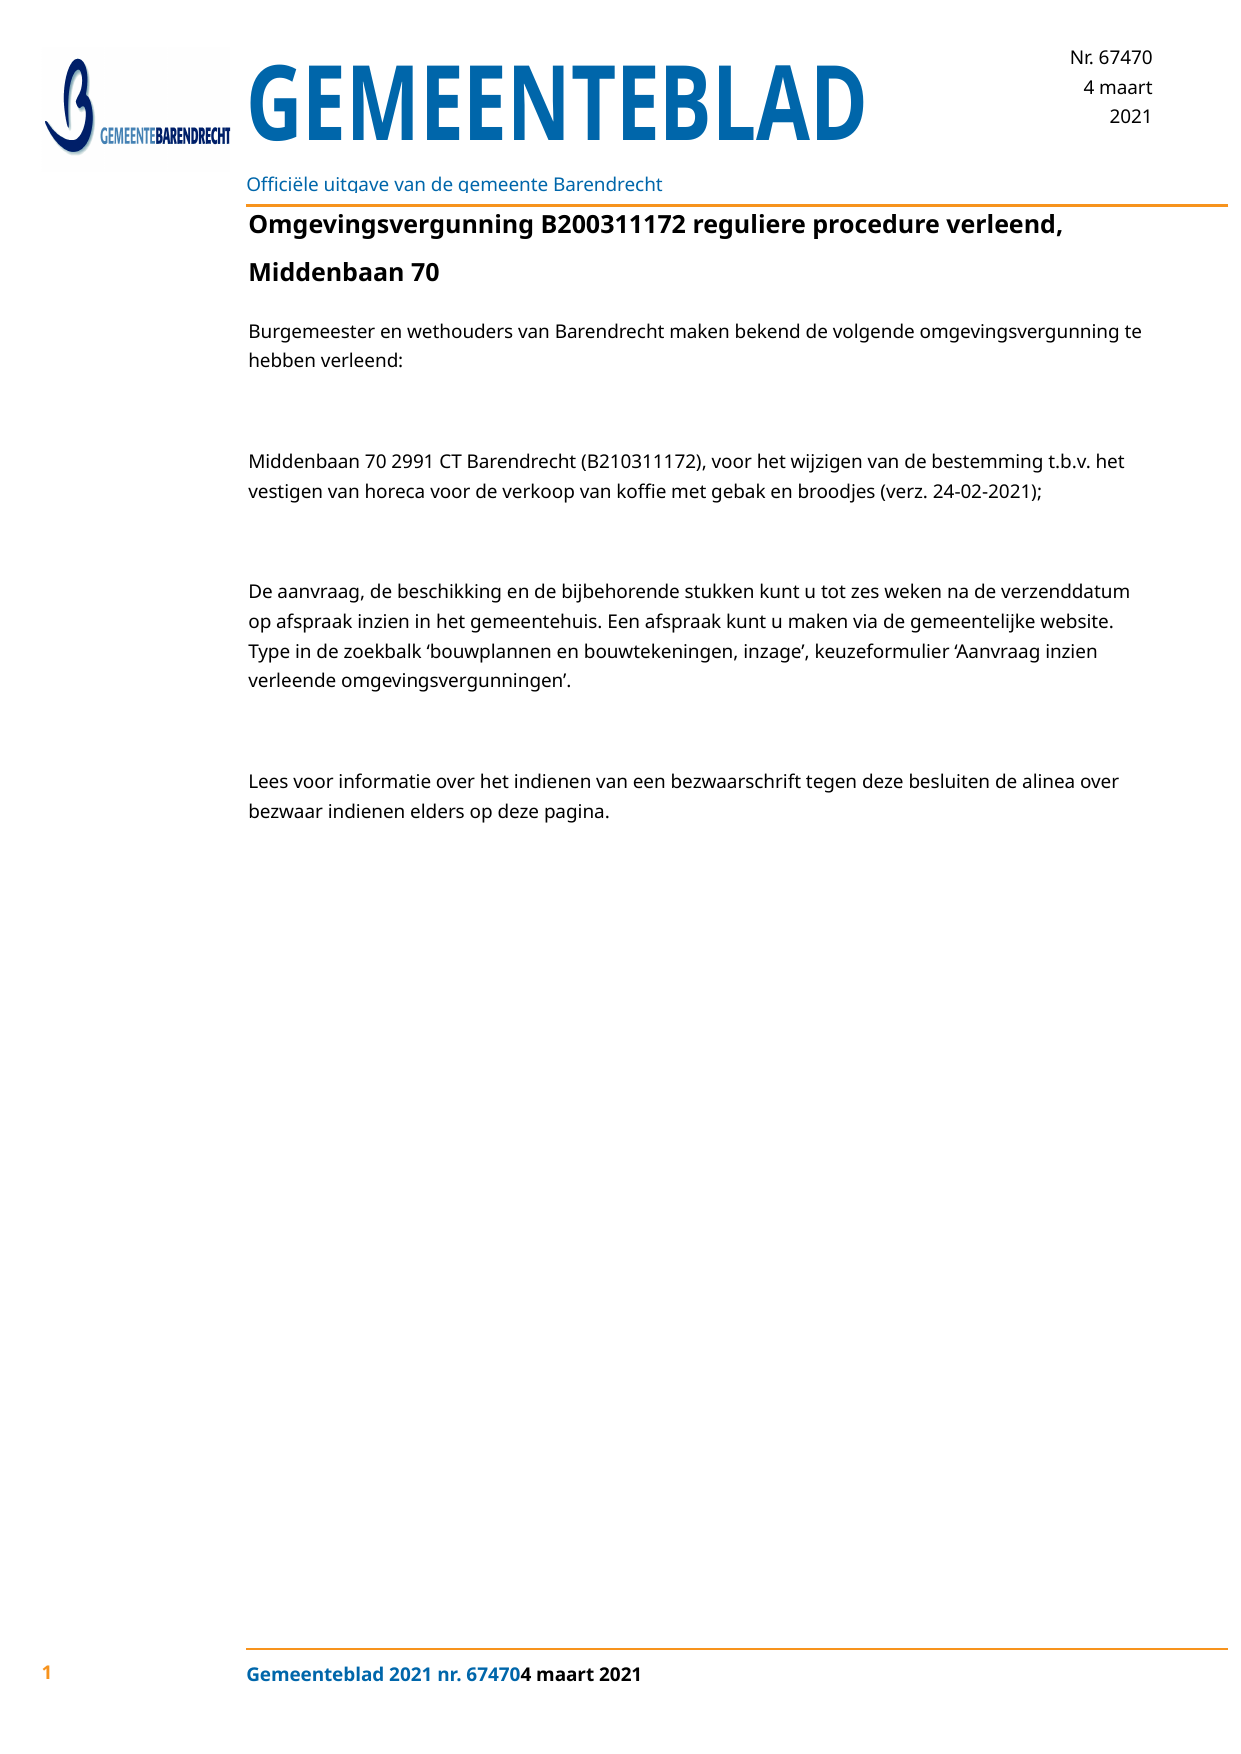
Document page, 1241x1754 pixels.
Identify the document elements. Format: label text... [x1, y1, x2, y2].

text De aanvraag, de beschikking en de bijbehorende stukken kunt u tot zes weken na de verzenddatum op afspraak inzien in het gemeentehuis. Een afspraak kunt u maken via de gemeentelijke website. Type in de zoekbalk ‘bouwplannen en bouwtekeningen, inzage’, keuzeformulier ‘Aanvraag inzien verleende omgevingsvergunningen’. [248, 579, 1152, 693]
text Omgevingsvergunning B200311172 reguliere procedure verleend, Middenbaan 70 [248, 207, 1152, 288]
picture [41, 47, 231, 172]
text Burgemeester en wethouders van Barendrecht maken bekend de volgende omgevingsvergunning te hebben verleend: [248, 318, 1152, 373]
text Middenbaan 70 2991 CT Barendrecht (B210311172), voor het wijzigen van de bestemming t.b.v. het vestigen van horeca voor de verkoop van koffie met gebak en broodjes (verz. 24-02-2021); [248, 448, 1152, 504]
text Lees voor informatie over het indienen van een bezwaarschrift tegen deze besluiten de alinea over bezwaar indienen elders op deze pagina. [248, 768, 1152, 824]
